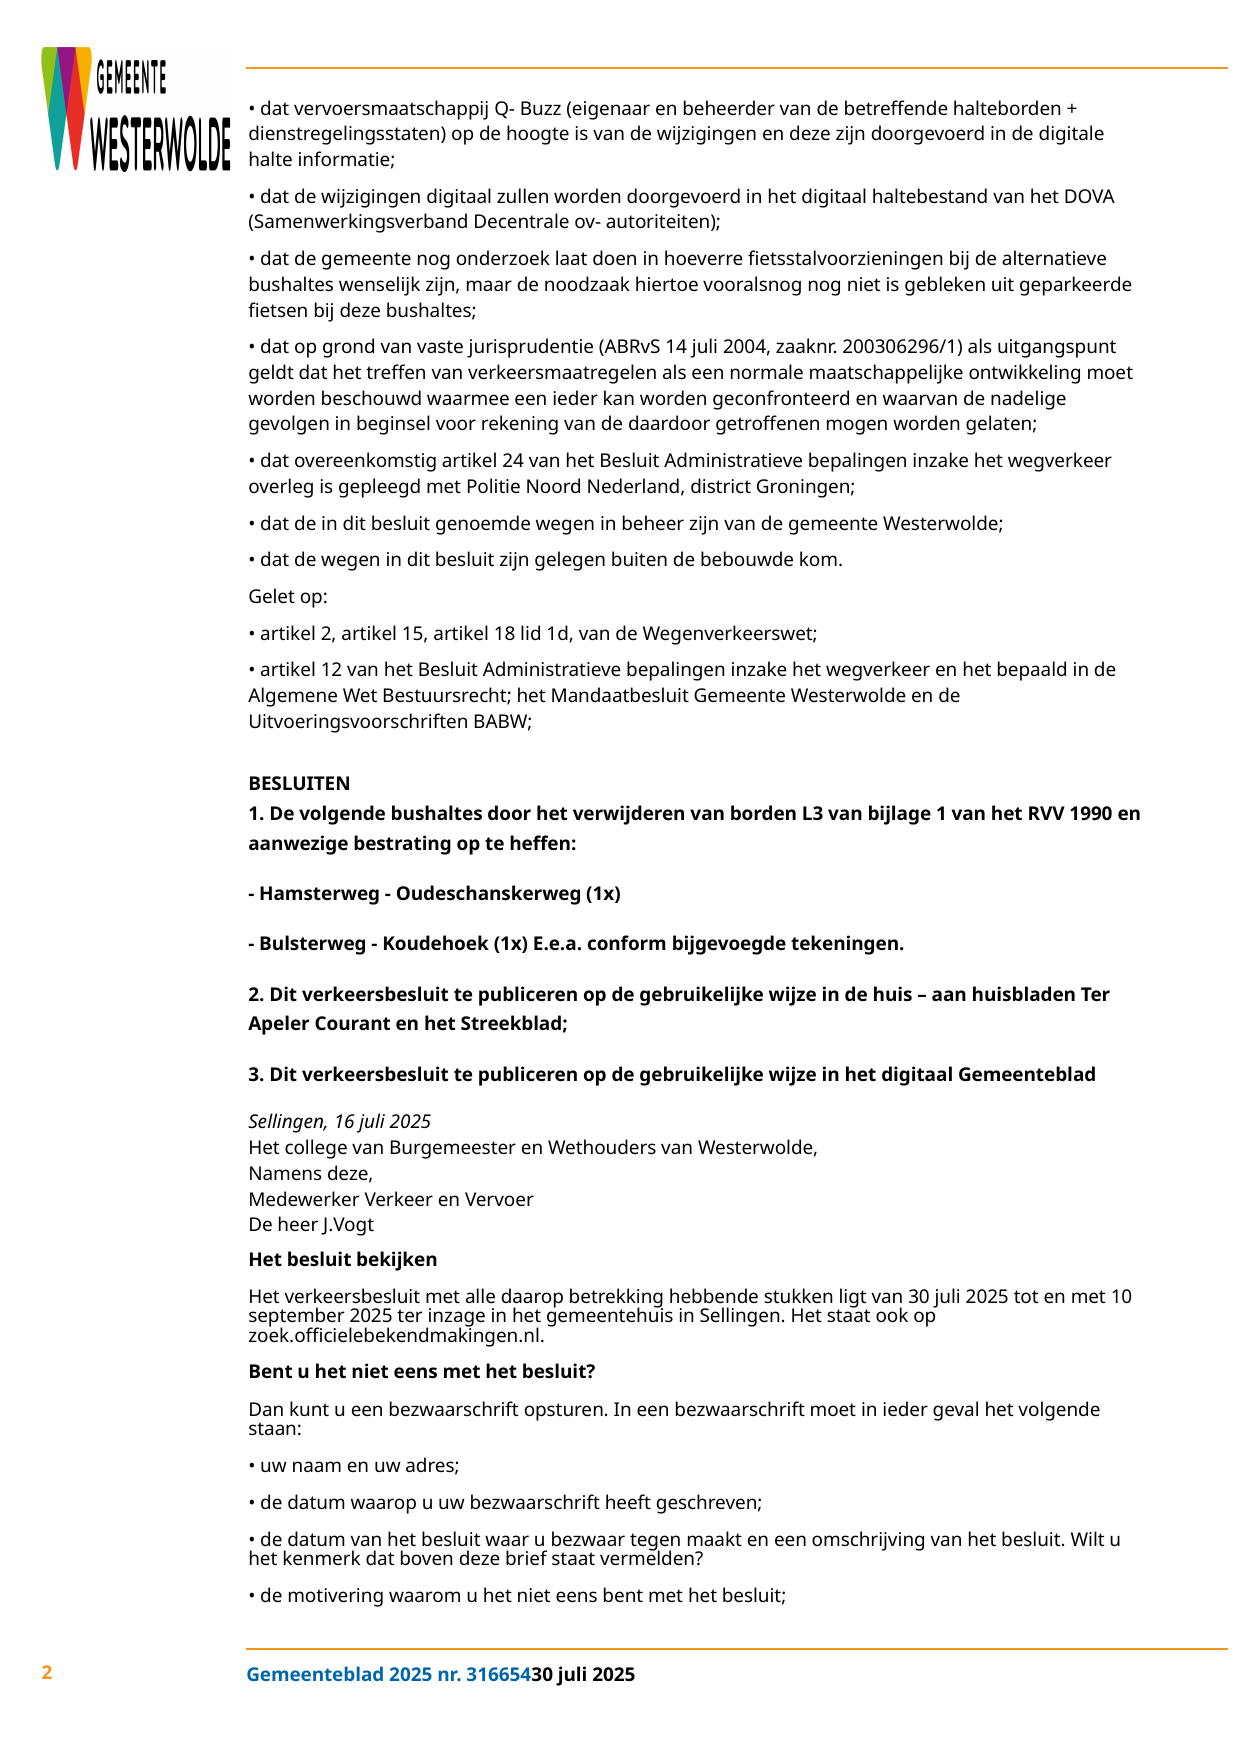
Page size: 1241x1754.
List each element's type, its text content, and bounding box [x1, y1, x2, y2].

text 1. De volgende bushaltes door het verwijderen van borden L3 van bijlage 1 van het RVV 1990 en aanwezige bestrating op te heffen: [248, 800, 1152, 855]
text Gelet op: [248, 583, 1152, 609]
text BESLUITEN [248, 771, 1152, 796]
text Namens deze, [248, 1160, 1152, 1186]
text • dat de in dit besluit genoemde wegen in beheer zijn van de gemeente Westerwolde; [248, 510, 1152, 535]
text • dat de gemeente nog onderzoek laat doen in hoeverre fietsstalvoorzieningen bij de alternatieve bushaltes wenselijk zijn, maar de noodzaak hiertoe vooralsnog nog niet is gebleken uit geparkeerde fietsen bij deze bushaltes; [248, 245, 1152, 322]
text 3. Dit verkeersbesluit te publiceren op de gebruikelijke wijze in het digitaal Gemeenteblad [248, 1061, 1152, 1087]
text • dat de wijzigingen digitaal zullen worden doorgevoerd in het digitaal haltebestand van het DOVA (Samenwerkingsverband Decentrale ov- autoriteiten); [248, 183, 1152, 234]
text - Bulsterweg - Koudehoek (1x) E.e.a. conform bijgevoegde tekeningen. [248, 931, 1152, 956]
text 2. Dit verkeersbesluit te publiceren op de gebruikelijke wijze in de huis – aan huisbladen Ter Apeler Courant en het Streekblad; [248, 981, 1152, 1036]
text Medewerker Verkeer en Vervoer [248, 1186, 1152, 1212]
text • uw naam en uw adres; [248, 1457, 1152, 1476]
text Het besluit bekijken [248, 1251, 1152, 1270]
text • dat de wegen in dit besluit zijn gelegen buiten de bebouwde kom. [248, 546, 1152, 572]
picture [41, 47, 231, 172]
text • artikel 2, artikel 15, artikel 18 lid 1d, van de Wegenverkeerswet; [248, 620, 1152, 645]
text Het verkeersbesluit met alle daarop betrekking hebbende stukken ligt van 30 juli 2025 tot en met 10 september 2025 ter inzage in het gemeentehuis in Sellingen. Het staat ook op zoek.officielebekendmakingen.nl. [248, 1288, 1152, 1346]
text • de motivering waarom u het niet eens bent met het besluit; [248, 1587, 1152, 1606]
text • de datum van het besluit waar u bezwaar tegen maakt en een omschrijving van het besluit. Wilt u het kenmerk dat boven deze brief staat vermelden? [248, 1531, 1152, 1569]
text • artikel 12 van het Besluit Administratieve bepalingen inzake het wegverkeer en het bepaald in de Algemene Wet Bestuursrecht; het Mandaatbesluit Gemeente Westerwolde en de Uitvoeringsvoorschriften BABW; [248, 656, 1152, 733]
text Dan kunt u een bezwaarschrift opsturen. In een bezwaarschrift moet in ieder geval het volgende staan: [248, 1401, 1152, 1439]
text • dat vervoersmaatschappij Q- Buzz (eigenaar en beheerder van de betreffende halteborden + dienstregelingsstaten) op de hoogte is van de wijzigingen en deze zijn doorgevoerd in de digitale halte informatie; [248, 95, 1152, 172]
text • dat op grond van vaste jurisprudentie (ABRvS 14 juli 2004, zaaknr. 200306296/1) als uitgangspunt geldt dat het treffen van verkeersmaatregelen als een normale maatschappelijke ontwikkeling moet worden beschouwd waarmee een ieder kan worden geconfronteerd en waarvan de nadelige gevolgen in beginsel voor rekening van de daardoor getroffenen mogen worden gelaten; [248, 333, 1152, 436]
text Het college van Burgemeester en Wethouders van Westerwolde, [248, 1134, 1152, 1160]
text Bent u het niet eens met het besluit? [248, 1363, 1152, 1383]
text Sellingen, 16 juli 2025 [248, 1109, 1152, 1134]
text - Hamsterweg - Oudeschanskerweg (1x) [248, 880, 1152, 906]
text De heer J.Vogt [248, 1212, 1152, 1237]
text • de datum waarop u uw bezwaarschrift heeft geschreven; [248, 1494, 1152, 1513]
text • dat overeenkomstig artikel 24 van het Besluit Administratieve bepalingen inzake het wegverkeer overleg is gepleegd met Politie Noord Nederland, district Groningen; [248, 447, 1152, 499]
